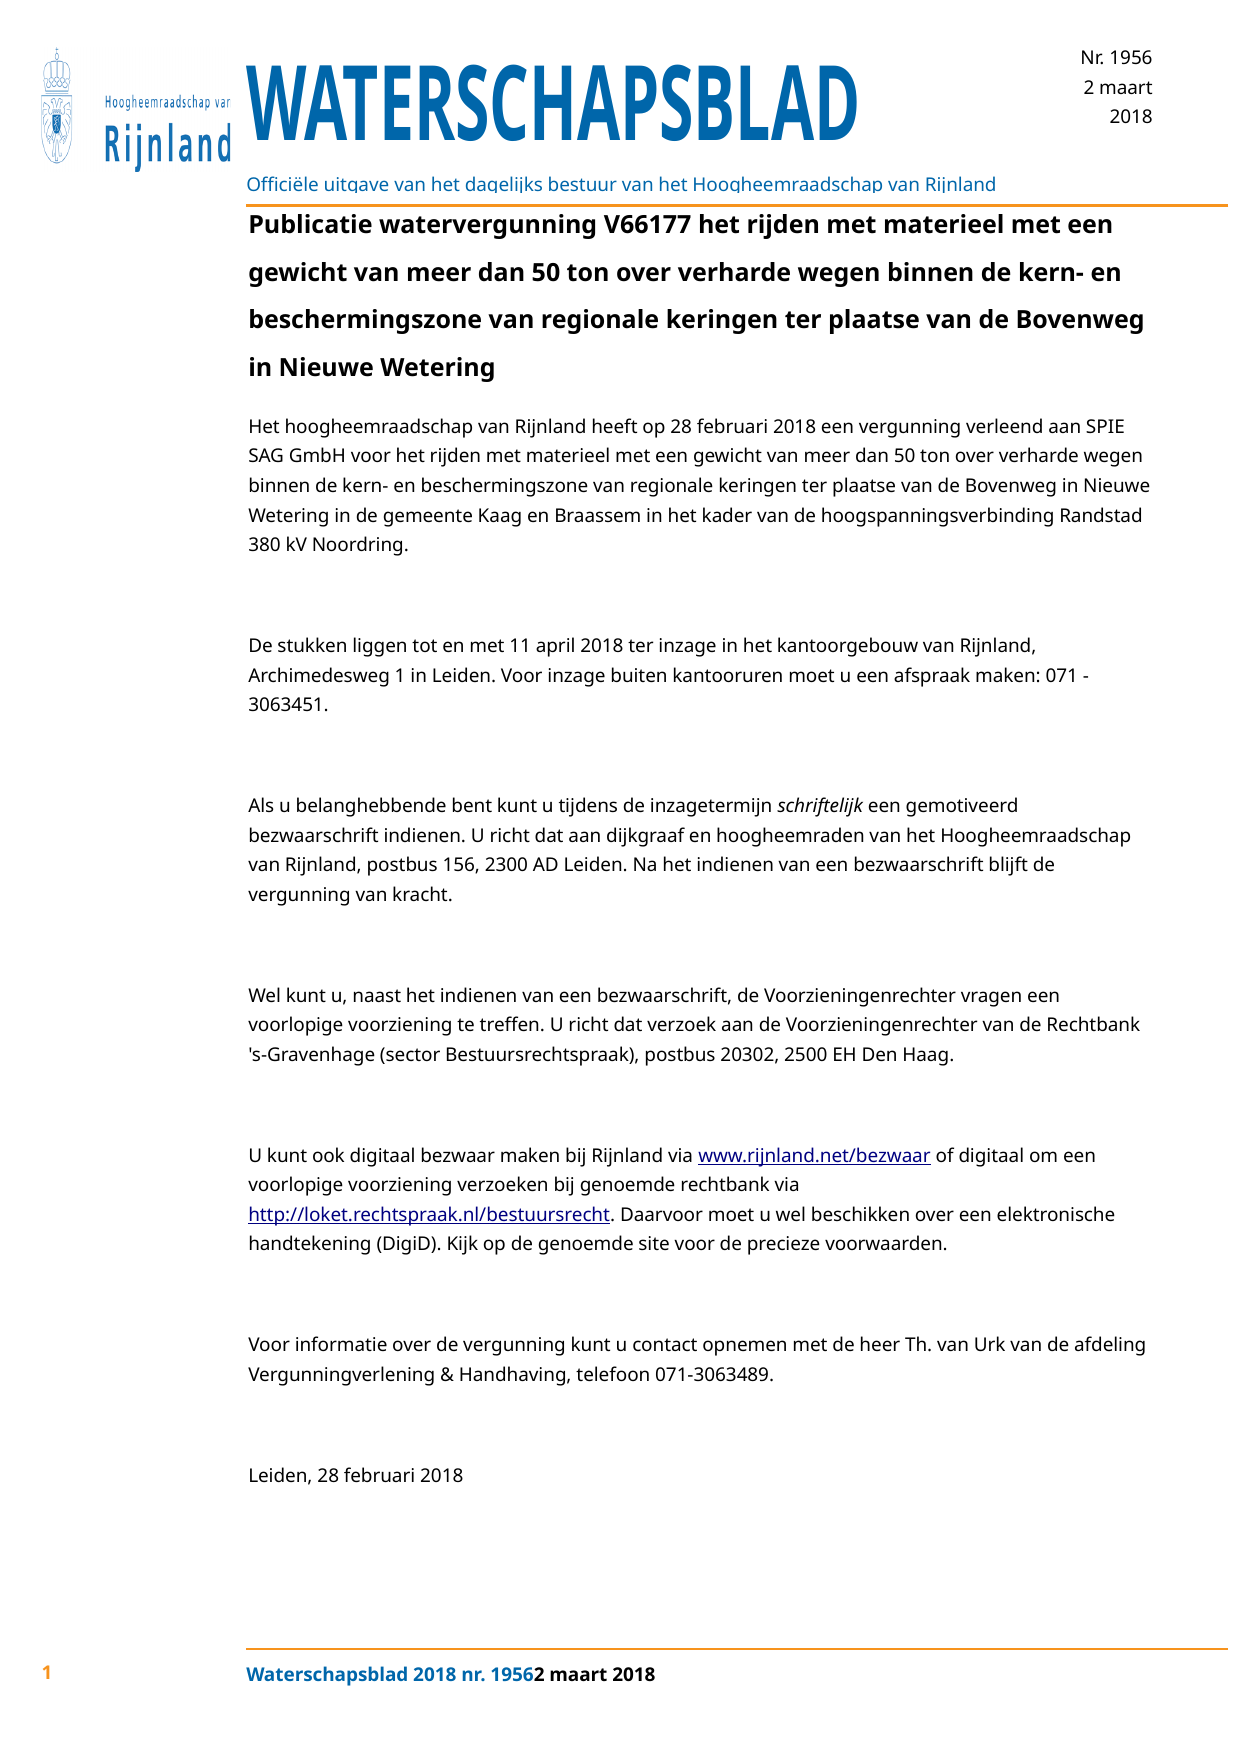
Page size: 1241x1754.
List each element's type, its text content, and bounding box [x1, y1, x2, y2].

text Het hoogheemraadschap van Rijnland heeft op 28 februari 2018 een vergunning verleend aan SPIE SAG GmbH voor het rijden met materieel met een gewicht van meer dan 50 ton over verharde wegen binnen de kern- en beschermingszone van regionale keringen ter plaatse van de Bovenweg in Nieuwe Wetering in de gemeente Kaag en Braassem in het kader van de hoogspanningsverbinding Randstad 380 kV Noordring. [248, 413, 1152, 557]
text De stukken liggen tot en met 11 april 2018 ter inzage in het kantoorgebouw van Rijnland, Archimedesweg 1 in Leiden. Voor inzage buiten kantooruren moet u een afspraak maken: 071 - 3063451. [248, 632, 1152, 717]
text Wel kunt u, naast het indienen van een bezwaarschrift, de Voorzieningenrechter vragen een voorlopige voorziening te treffen. U richt dat verzoek aan de Voorzieningenrechter van de Rechtbank 's-Gravenhage (sector Bestuursrechtspraak), postbus 20302, 2500 EH Den Haag. [248, 982, 1152, 1067]
text Voor informatie over de vergunning kunt u contact opnemen met de heer Th. van Urk van de afdeling Vergunningverlening & Handhaving, telefoon 071-3063489. [248, 1331, 1152, 1387]
text Leiden, 28 februari 2018 [248, 1462, 1152, 1488]
text U kunt ook digitaal bezwaar maken bij Rijnland via www.rijnland.net/bezwaar of digitaal om een voorlopige voorziening verzoeken bij genoemde rechtbank via http://loket.rechtspraak.nl/bestuursrecht. Daarvoor moet u wel beschikken over een elektronische handtekening (DigiD). Kijk op de genoemde site voor de precieze voorwaarden. [248, 1142, 1152, 1256]
text Publicatie watervergunning V66177 het rijden met materieel met een gewicht van meer dan 50 ton over verharde wegen binnen de kern- en beschermingszone van regionale keringen ter plaatse van de Bovenweg in Nieuwe Wetering [248, 207, 1152, 384]
text Als u belanghebbende bent kunt u tijdens de inzagetermijn schriftelijk een gemotiveerd bezwaarschrift indienen. U richt dat aan dijkgraaf en hoogheemraden van het Hoogheemraadschap van Rijnland, postbus 156, 2300 AD Leiden. Na het indienen van een bezwaarschrift blijft de vergunning van kracht. [248, 792, 1152, 907]
picture [41, 47, 231, 172]
